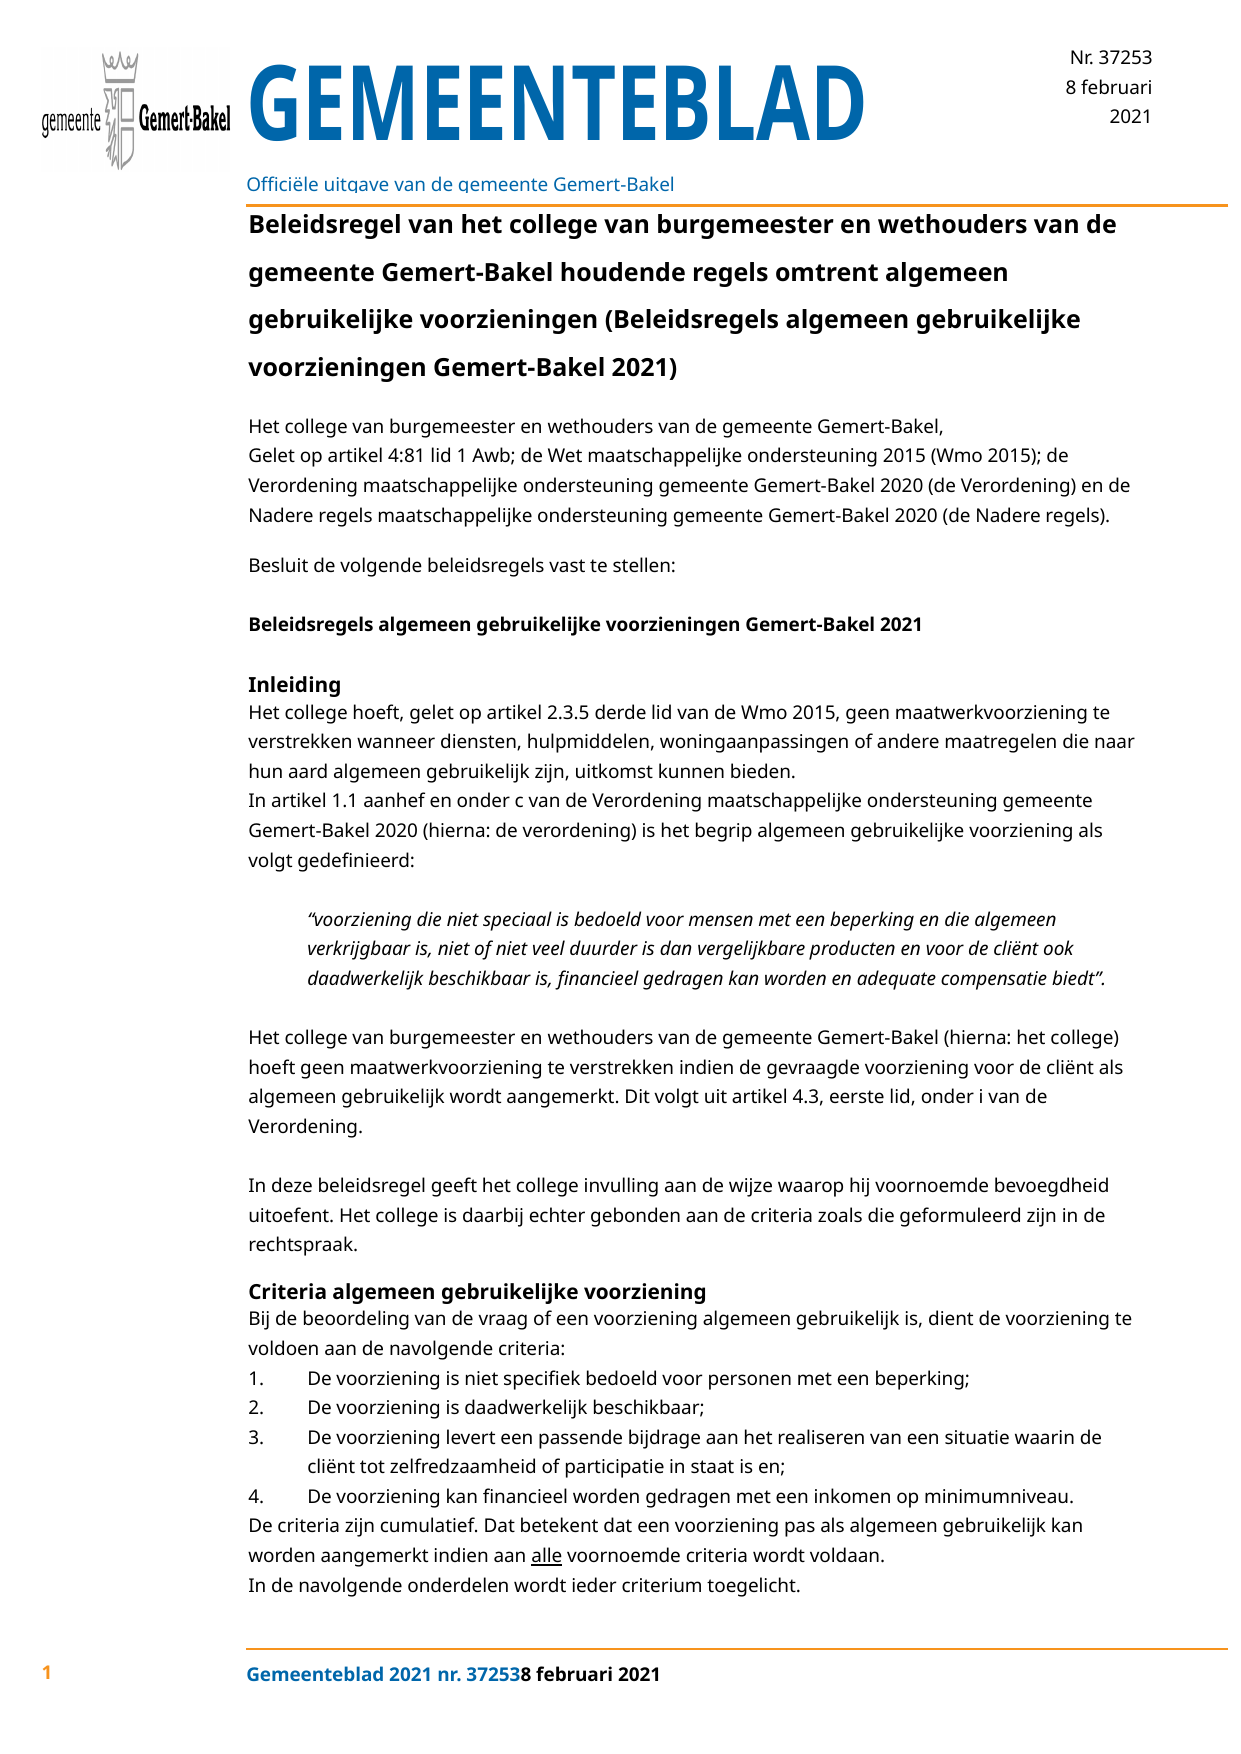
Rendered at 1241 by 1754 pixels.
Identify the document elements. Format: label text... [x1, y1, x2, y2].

text Bij de beoordeling van de vraag of een voorziening algemeen gebruikelijk is, dient de voorziening te voldoen aan de navolgende criteria: [248, 1306, 1152, 1361]
list “voorziening die niet speciaal is bedoeld voor mensen met een beperking en die algemeen verkrijgbaar is, niet of niet veel duurder is dan vergelijkbare producten en voor de cliënt ook daadwerkelijk beschikbaar is, financieel gedragen kan worden en adequate compensatie biedt”. [248, 906, 1152, 991]
list De voorziening is daadwerkelijk beschikbaar; [248, 1394, 1152, 1420]
text Gelet op artikel 4:81 lid 1 Awb; de Wet maatschappelijke ondersteuning 2015 (Wmo 2015); de Verordening maatschappelijke ondersteuning gemeente Gemert-Bakel 2020 (de Verordening) en de Nadere regels maatschappelijke ondersteuning gemeente Gemert-Bakel 2020 (de Nadere regels). [248, 443, 1152, 528]
list De voorziening is niet specifiek bedoeld voor personen met een beperking; [248, 1365, 1152, 1390]
text Het college van burgemeester en wethouders van de gemeente Gemert-Bakel (hierna: het college) hoeft geen maatwerkvoorziening te verstrekken indien de gevraagde voorziening voor de cliënt als algemeen gebruikelijk wordt aangemerkt. Dit volgt uit artikel 4.3, eerste lid, onder i van de Verordening. [248, 1024, 1152, 1139]
text In de navolgende onderdelen wordt ieder criterium toegelicht. [248, 1572, 1152, 1597]
text Het college van burgemeester en wethouders van de gemeente Gemert-Bakel, [248, 413, 1152, 439]
text Beleidsregel van het college van burgemeester en wethouders van de gemeente Gemert-Bakel houdende regels omtrent algemeen gebruikelijke voorzieningen (Beleidsregels algemeen gebruikelijke voorzieningen Gemert-Bakel 2021) [248, 207, 1152, 384]
text Besluit de volgende beleidsregels vast te stellen: [248, 552, 1152, 578]
text De criteria zijn cumulatief. Dat betekent dat een voorziening pas als algemeen gebruikelijk kan worden aangemerkt indien aan alle voornoemde criteria wordt voldaan. [248, 1513, 1152, 1568]
list De voorziening levert een passende bijdrage aan het realiseren van een situatie waarin de cliënt tot zelfredzaamheid of participatie in staat is en; [248, 1424, 1152, 1479]
text In artikel 1.1 aanhef en onder c van de Verordening maatschappelijke ondersteuning gemeente Gemert-Bakel 2020 (hierna: de verordening) is het begrip algemeen gebruikelijke voorziening als volgt gedefinieerd: [248, 788, 1152, 873]
text Inleiding [248, 671, 1152, 699]
text Criteria algemeen gebruikelijke voorziening [248, 1277, 1152, 1306]
text In deze beleidsregel geeft het college invulling aan de wijze waarop hij voornoemde bevoegdheid uitoefent. Het college is daarbij echter gebonden aan de criteria zoals die geformuleerd zijn in de rechtspraak. [248, 1172, 1152, 1257]
text Beleidsregels algemeen gebruikelijke voorzieningen Gemert-Bakel 2021 [248, 611, 1152, 637]
text Het college hoeft, gelet op artikel 2.3.5 derde lid van de Wmo 2015, geen maatwerkvoorziening te verstrekken wanneer diensten, hulpmiddelen, woningaanpassingen of andere maatregelen die naar hun aard algemeen gebruikelijk zijn, uitkomst kunnen bieden. [248, 699, 1152, 784]
picture [41, 47, 231, 172]
list De voorziening kan financieel worden gedragen met een inkomen op minimumniveau. [248, 1483, 1152, 1509]
